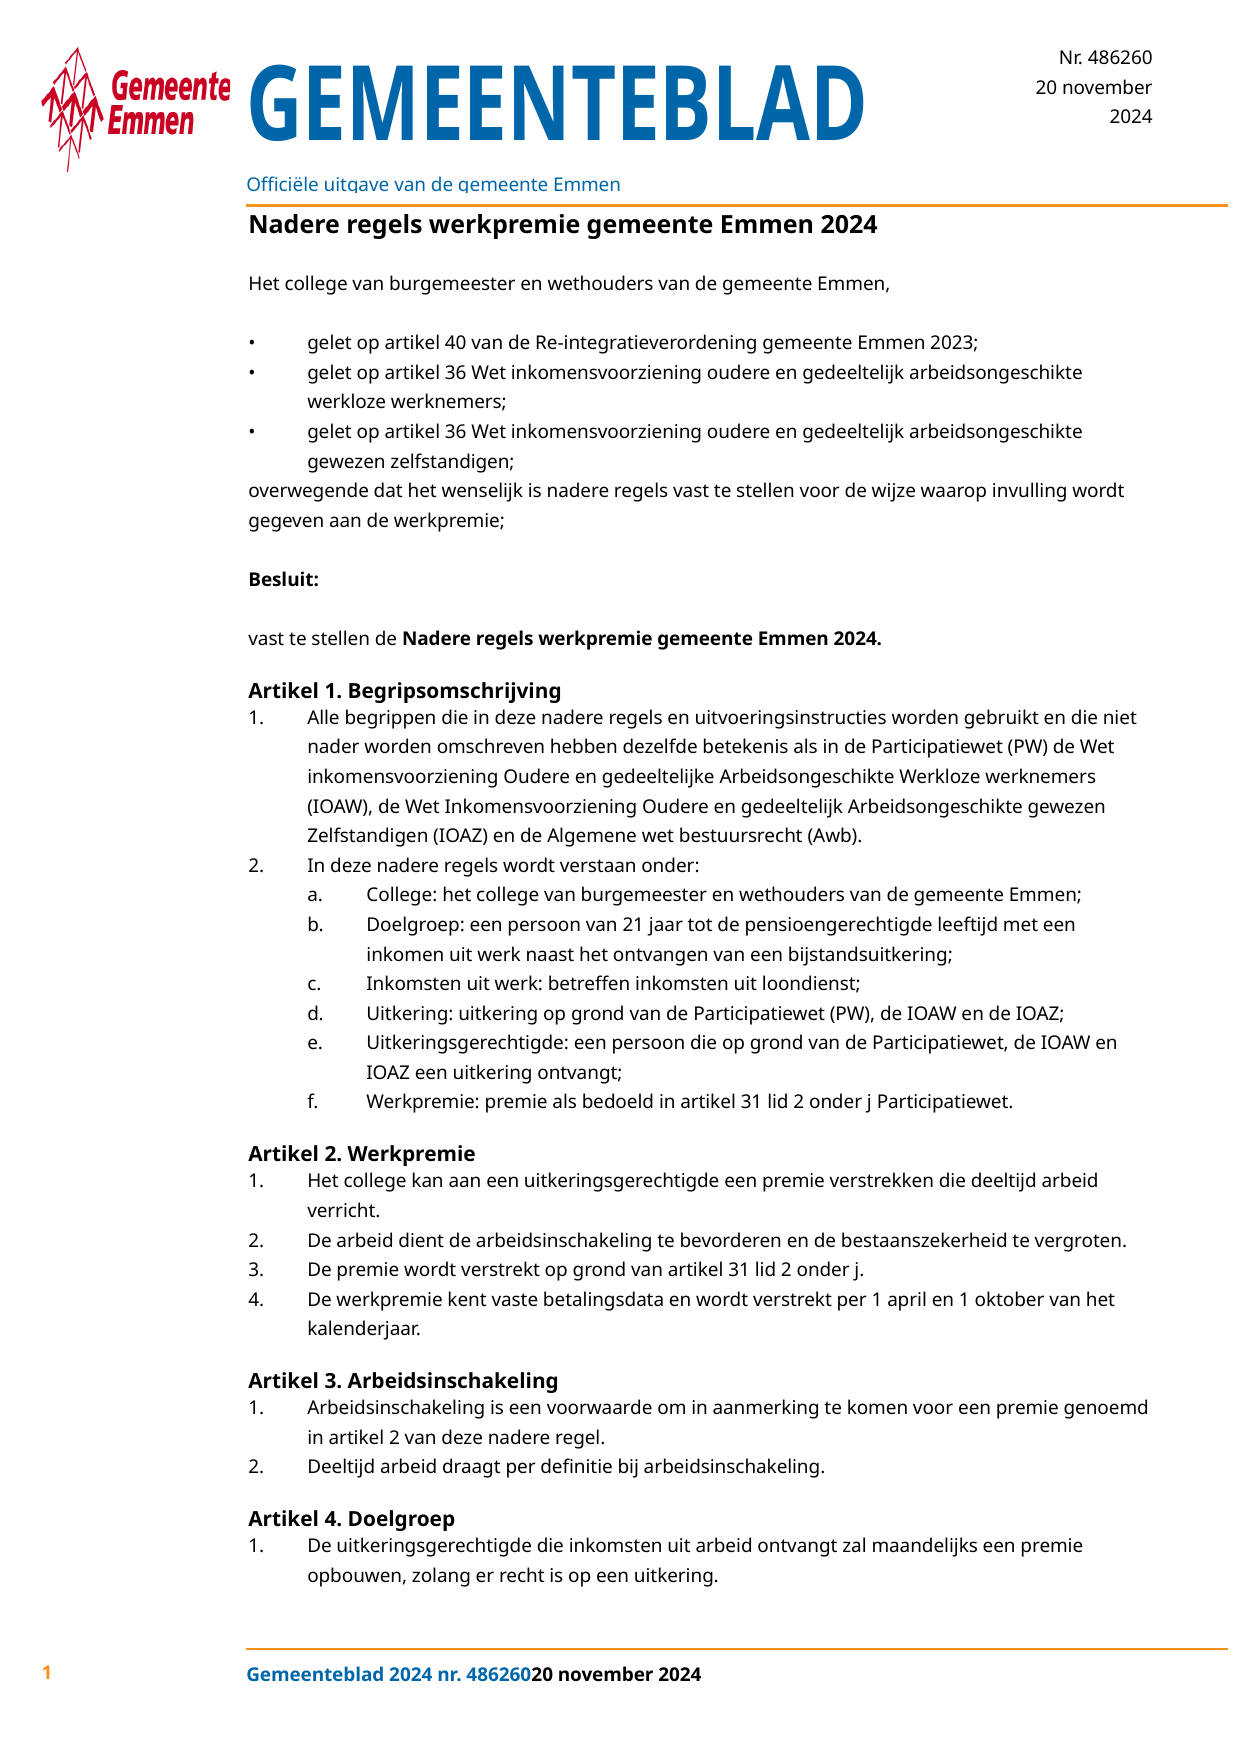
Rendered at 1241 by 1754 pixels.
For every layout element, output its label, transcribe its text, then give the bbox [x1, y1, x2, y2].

list Het college kan aan een uitkeringsgerechtigde een premie verstrekken die deeltijd arbeid verricht. [248, 1168, 1152, 1223]
text Artikel 2. Werkpremie [248, 1139, 1152, 1168]
list gelet op artikel 36 Wet inkomensvoorziening oudere en gedeeltelijk arbeidsongeschikte gewezen zelfstandigen; [248, 418, 1152, 473]
list De premie wordt verstrekt op grond van artikel 31 lid 2 onder j. [248, 1256, 1152, 1282]
list Uitkering: uitkering op grond van de Participatiewet (PW), de IOAW en de IOAZ; [307, 1000, 1152, 1026]
list De werkpremie kent vaste betalingsdata en wordt verstrekt per 1 april en 1 oktober van het kalenderjaar. [248, 1286, 1152, 1341]
text Nadere regels werkpremie gemeente Emmen 2024 [248, 207, 1152, 241]
text Artikel 4. Doelgroep [248, 1504, 1152, 1532]
text Artikel 1. Begripsomschrijving [248, 676, 1152, 704]
list Arbeidsinschakeling is een voorwaarde om in aanmerking te komen voor een premie genoemd in artikel 2 van deze nadere regel. [248, 1394, 1152, 1450]
list College: het college van burgemeester en wethouders van de gemeente Emmen; [307, 882, 1152, 907]
picture [41, 47, 231, 172]
text overwegende dat het wenselijk is nadere regels vast te stellen voor de wijze waarop invulling wordt gegeven aan de werkpremie; [248, 477, 1152, 533]
list Uitkeringsgerechtigde: een persoon die op grond van de Participatiewet, de IOAW en IOAZ een uitkering ontvangt; [307, 1029, 1152, 1085]
list Werkpremie: premie als bedoeld in artikel 31 lid 2 onder j Participatiewet. [307, 1089, 1152, 1114]
list De uitkeringsgerechtigde die inkomsten uit arbeid ontvangt zal maandelijks een premie opbouwen, zolang er recht is op een uitkering. [248, 1532, 1152, 1588]
list gelet op artikel 36 Wet inkomensvoorziening oudere en gedeeltelijk arbeidsongeschikte werkloze werknemers; [248, 359, 1152, 414]
list Inkomsten uit werk: betreffen inkomsten uit loondienst; [307, 970, 1152, 996]
list gelet op artikel 40 van de Re-integratieverordening gemeente Emmen 2023; [248, 329, 1152, 355]
list In deze nadere regels wordt verstaan onder: [248, 852, 1152, 878]
list Doelgroep: een persoon van 21 jaar tot de pensioengerechtigde leeftijd met een inkomen uit werk naast het ontvangen van een bijstandsuitkering; [307, 911, 1152, 967]
text vast te stellen de Nadere regels werkpremie gemeente Emmen 2024. [248, 625, 1152, 651]
list De arbeid dient de arbeidsinschakeling te bevorderen en de bestaanszekerheid te vergroten. [248, 1227, 1152, 1252]
text Artikel 3. Arbeidsinschakeling [248, 1366, 1152, 1394]
list Deeltijd arbeid draagt per definitie bij arbeidsinschakeling. [248, 1453, 1152, 1479]
text Besluit: [248, 566, 1152, 592]
text Het college van burgemeester en wethouders van de gemeente Emmen, [248, 270, 1152, 296]
list Alle begrippen die in deze nadere regels en uitvoeringsinstructies worden gebruikt en die niet nader worden omschreven hebben dezelfde betekenis als in de Participatiewet (PW) de Wet inkomensvoorziening Oudere en gedeeltelijke Arbeidsongeschikte Werkloze werknemers (IOAW), de Wet Inkomensvoorziening Oudere en gedeeltelijk Arbeidsongeschikte gewezen Zelfstandigen (IOAZ) en de Algemene wet bestuursrecht (Awb). [248, 704, 1152, 848]
